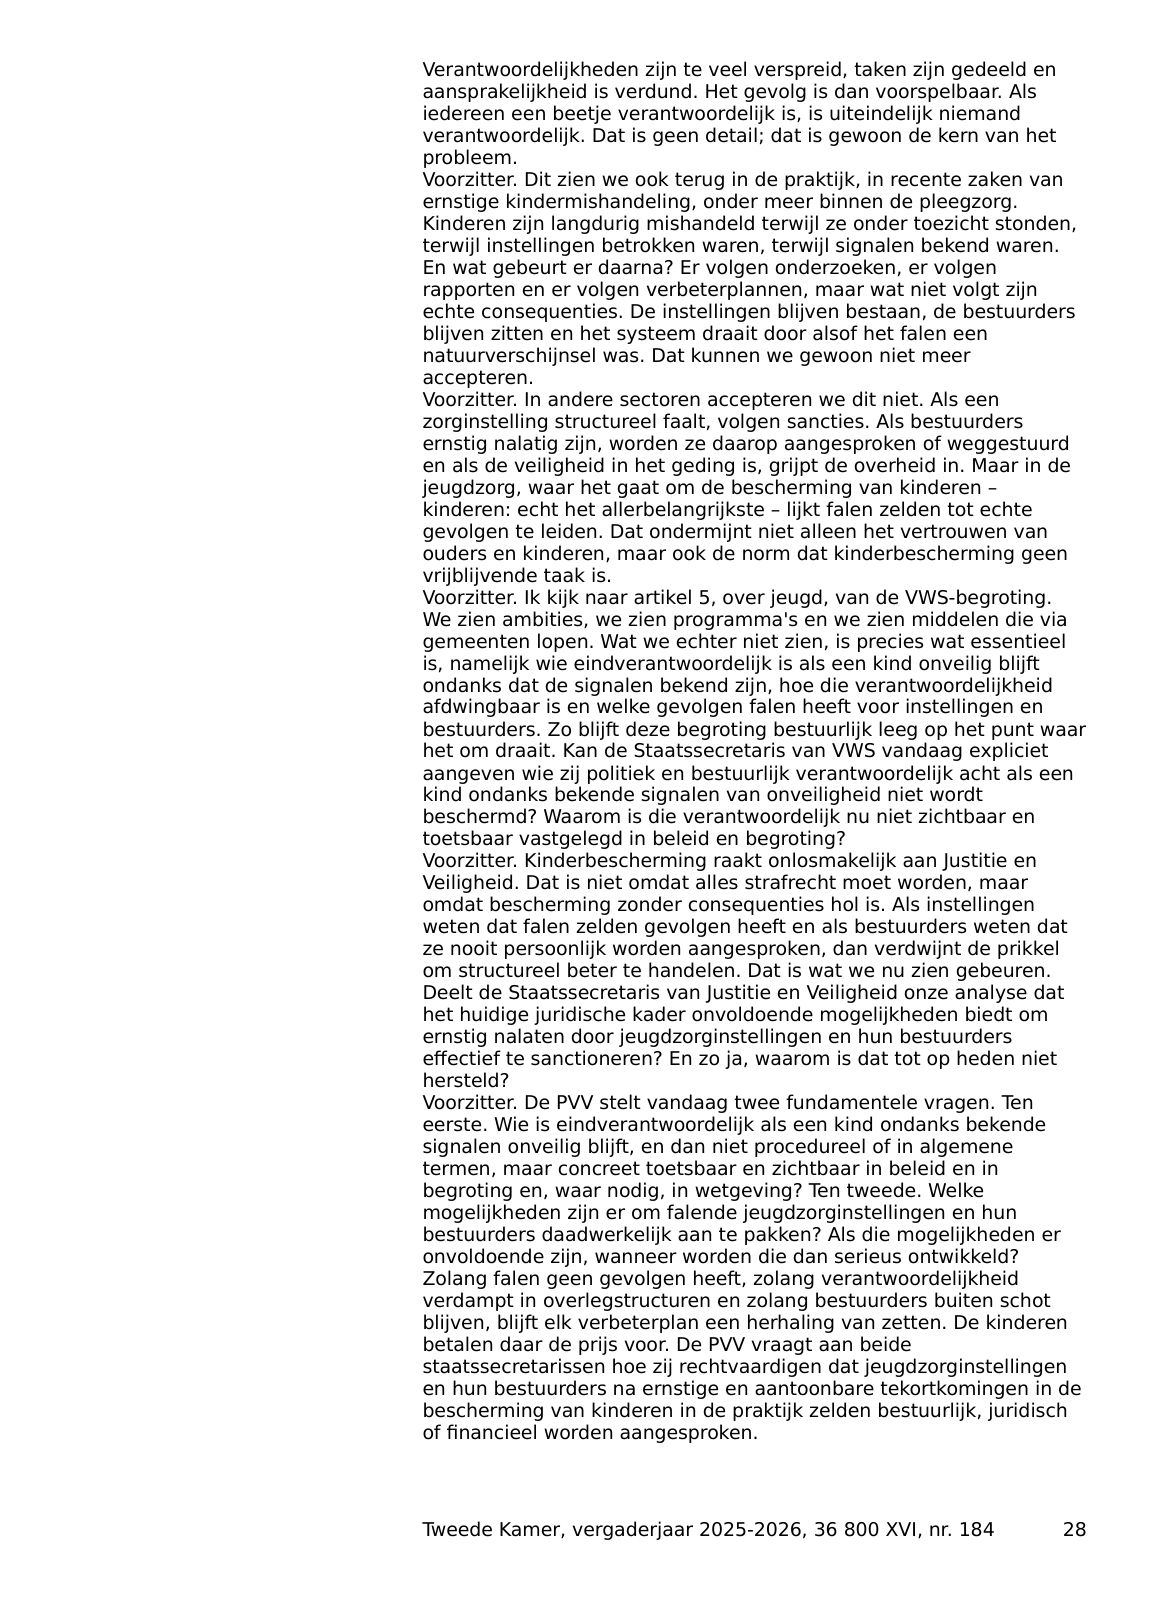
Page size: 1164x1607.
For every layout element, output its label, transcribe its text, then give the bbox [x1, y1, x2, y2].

text Voorzitter. Dit zien we ook terug in de praktijk, in recente zaken van ernstige kindermishandeling, onder meer binnen de pleegzorg. Kinderen zijn langdurig mishandeld terwijl ze onder toezicht stonden, terwijl instellingen betrokken waren, terwijl signalen bekend waren. En wat gebeurt er daarna? Er volgen onderzoeken, er volgen rapporten en er volgen verbeterplannen, maar wat niet volgt zijn echte consequenties. De instellingen blijven bestaan, de bestuurders blijven zitten en het systeem draait door alsof het falen een natuurverschijnsel was. Dat kunnen we gewoon niet meer accepteren. [422, 169, 1087, 389]
text Zolang falen geen gevolgen heeft, zolang verantwoordelijkheid verdampt in overlegstructuren en zolang bestuurders buiten schot blijven, blijft elk verbeterplan een herhaling van zetten. De kinderen betalen daar de prijs voor. De PVV vraagt aan beide staatssecretarissen hoe zij rechtvaardigen dat jeugdzorginstellingen en hun bestuurders na ernstige en aantoonbare tekortkomingen in de bescherming van kinderen in de praktijk zelden bestuurlijk, juridisch of financieel worden aangesproken. [422, 1268, 1087, 1444]
text Voorzitter. De PVV stelt vandaag twee fundamentele vragen. Ten eerste. Wie is eindverantwoordelijk als een kind ondanks bekende signalen onveilig blijft, en dan niet procedureel of in algemene termen, maar concreet toetsbaar en zichtbaar in beleid en in begroting en, waar nodig, in wetgeving? Ten tweede. Welke mogelijkheden zijn er om falende jeugdzorginstellingen en hun bestuurders daadwerkelijk aan te pakken? Als die mogelijkheden er onvoldoende zijn, wanneer worden die dan serieus ontwikkeld? [422, 1092, 1087, 1268]
text Verantwoordelijkheden zijn te veel verspreid, taken zijn gedeeld en aansprakelijkheid is verdund. Het gevolg is dan voorspelbaar. Als iedereen een beetje verantwoordelijk is, is uiteindelijk niemand verantwoordelijk. Dat is geen detail; dat is gewoon de kern van het probleem. [422, 59, 1087, 169]
text Voorzitter. In andere sectoren accepteren we dit niet. Als een zorginstelling structureel faalt, volgen sancties. Als bestuurders ernstig nalatig zijn, worden ze daarop aangesproken of weggestuurd en als de veiligheid in het geding is, grijpt de overheid in. Maar in de jeugdzorg, waar het gaat om de bescherming van kinderen – kinderen: echt het allerbelangrijkste – lijkt falen zelden tot echte gevolgen te leiden. Dat ondermijnt niet alleen het vertrouwen van ouders en kinderen, maar ook de norm dat kinderbescherming geen vrijblijvende taak is. [422, 389, 1087, 587]
text Voorzitter. Ik kijk naar artikel 5, over jeugd, van de VWS-begroting. We zien ambities, we zien programma's en we zien middelen die via gemeenten lopen. Wat we echter niet zien, is precies wat essentieel is, namelijk wie eindverantwoordelijk is als een kind onveilig blijft ondanks dat de signalen bekend zijn, hoe die verantwoordelijkheid afdwingbaar is en welke gevolgen falen heeft voor instellingen en bestuurders. Zo blijft deze begroting bestuurlijk leeg op het punt waar het om draait. Kan de Staatssecretaris van VWS vandaag expliciet aangeven wie zij politiek en bestuurlijk verantwoordelijk acht als een kind ondanks bekende signalen van onveiligheid niet wordt beschermd? Waarom is die verantwoordelijk nu niet zichtbaar en toetsbaar vastgelegd in beleid en begroting? [422, 587, 1087, 850]
text Voorzitter. Kinderbescherming raakt onlosmakelijk aan Justitie en Veiligheid. Dat is niet omdat alles strafrecht moet worden, maar omdat bescherming zonder consequenties hol is. Als instellingen weten dat falen zelden gevolgen heeft en als bestuurders weten dat ze nooit persoonlijk worden aangesproken, dan verdwijnt de prikkel om structureel beter te handelen. Dat is wat we nu zien gebeuren. Deelt de Staatssecretaris van Justitie en Veiligheid onze analyse dat het huidige juridische kader onvoldoende mogelijkheden biedt om ernstig nalaten door jeugdzorginstellingen en hun bestuurders effectief te sanctioneren? En zo ja, waarom is dat tot op heden niet hersteld? [422, 850, 1087, 1092]
